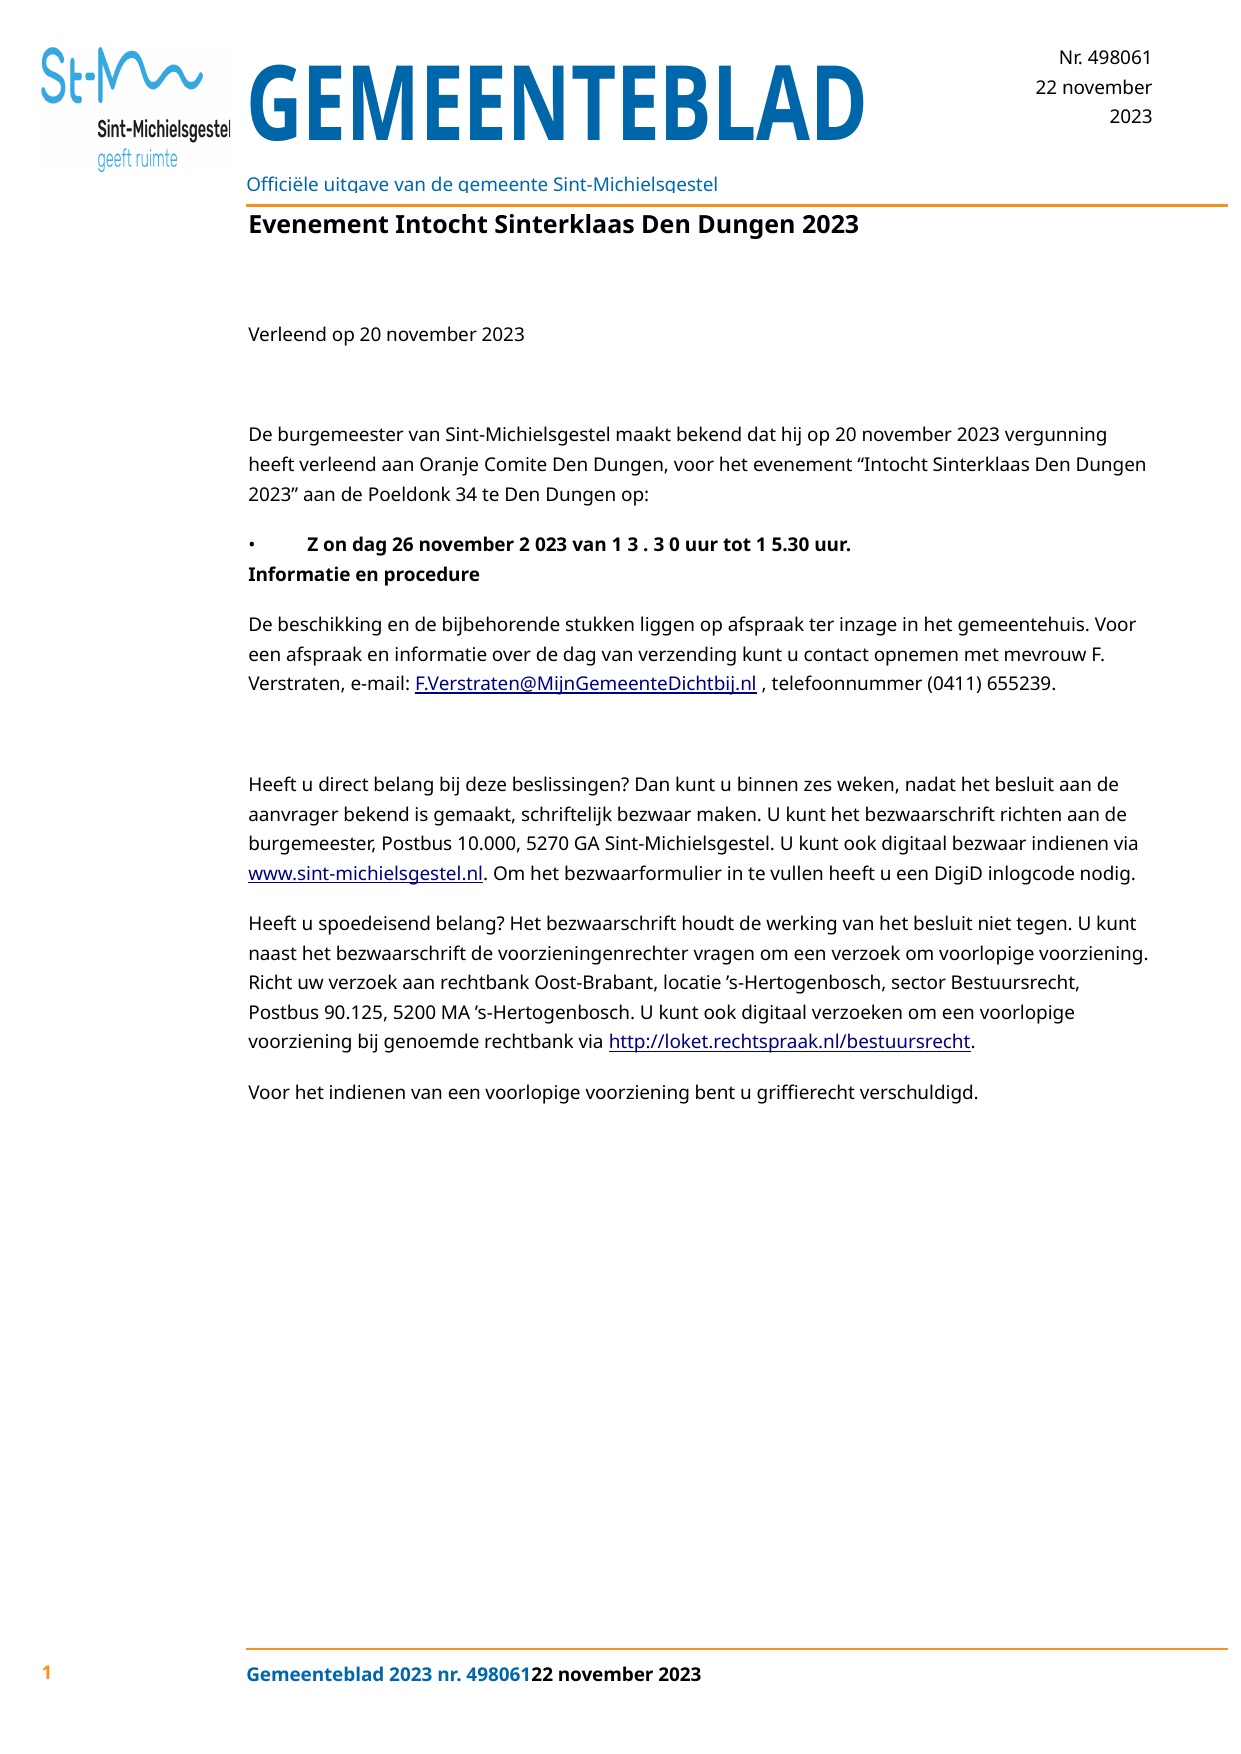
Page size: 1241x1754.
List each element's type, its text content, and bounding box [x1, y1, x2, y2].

text Evenement Intocht Sinterklaas Den Dungen 2023 [248, 207, 1152, 241]
picture [41, 47, 231, 172]
text Heeft u spoedeisend belang? Het bezwaarschrift houdt de werking van het besluit niet tegen. U kunt naast het bezwaarschrift de voorzieningenrechter vragen om een verzoek om voorlopige voorziening. Richt uw verzoek aan rechtbank Oost-Brabant, locatie ’s-Hertogenbosch, sector Bestuursrecht, Postbus 90.125, 5200 MA ’s-Hertogenbosch. U kunt ook digitaal verzoeken om een voorlopige voorziening bij genoemde rechtbank via http://loket.rechtspraak.nl/bestuursrecht. [248, 910, 1152, 1054]
text Informatie en procedure [248, 561, 1152, 586]
text Verleend op 20 november 2023 [248, 321, 1152, 346]
text De burgemeester van Sint-Michielsgestel maakt bekend dat hij op 20 november 2023 vergunning heeft verleend aan Oranje Comite Den Dungen, voor het evenement “Intocht Sinterklaas Den Dungen 2023” aan de Poeldonk 34 te Den Dungen op: [248, 422, 1152, 506]
text Heeft u direct belang bij deze beslissingen? Dan kunt u binnen zes weken, nadat het besluit aan de aanvrager bekend is gemaakt, schriftelijk bezwaar maken. U kunt het bezwaarschrift richten aan de burgemeester, Postbus 10.000, 5270 GA Sint-Michielsgestel. U kunt ook digitaal bezwaar indienen via www.sint-michielsgestel.nl. Om het bezwaarformulier in te vullen heeft u een DigiD inlogcode nodig. [248, 771, 1152, 886]
text De beschikking en de bijbehorende stukken liggen op afspraak ter inzage in het gemeentehuis. Voor een afspraak en informatie over de dag van verzending kunt u contact opnemen met mevrouw F. Verstraten, e-mail: F.Verstraten@MijnGemeenteDichtbij.nl , telefoonnummer (0411) 655239. [248, 611, 1152, 696]
list Z on dag 26 november 2 023 van 1 3 . 3 0 uur tot 1 5.30 uur. [248, 531, 1152, 557]
text Voor het indienen van een voorlopige voorziening bent u griffierecht verschuldigd. [248, 1079, 1152, 1105]
